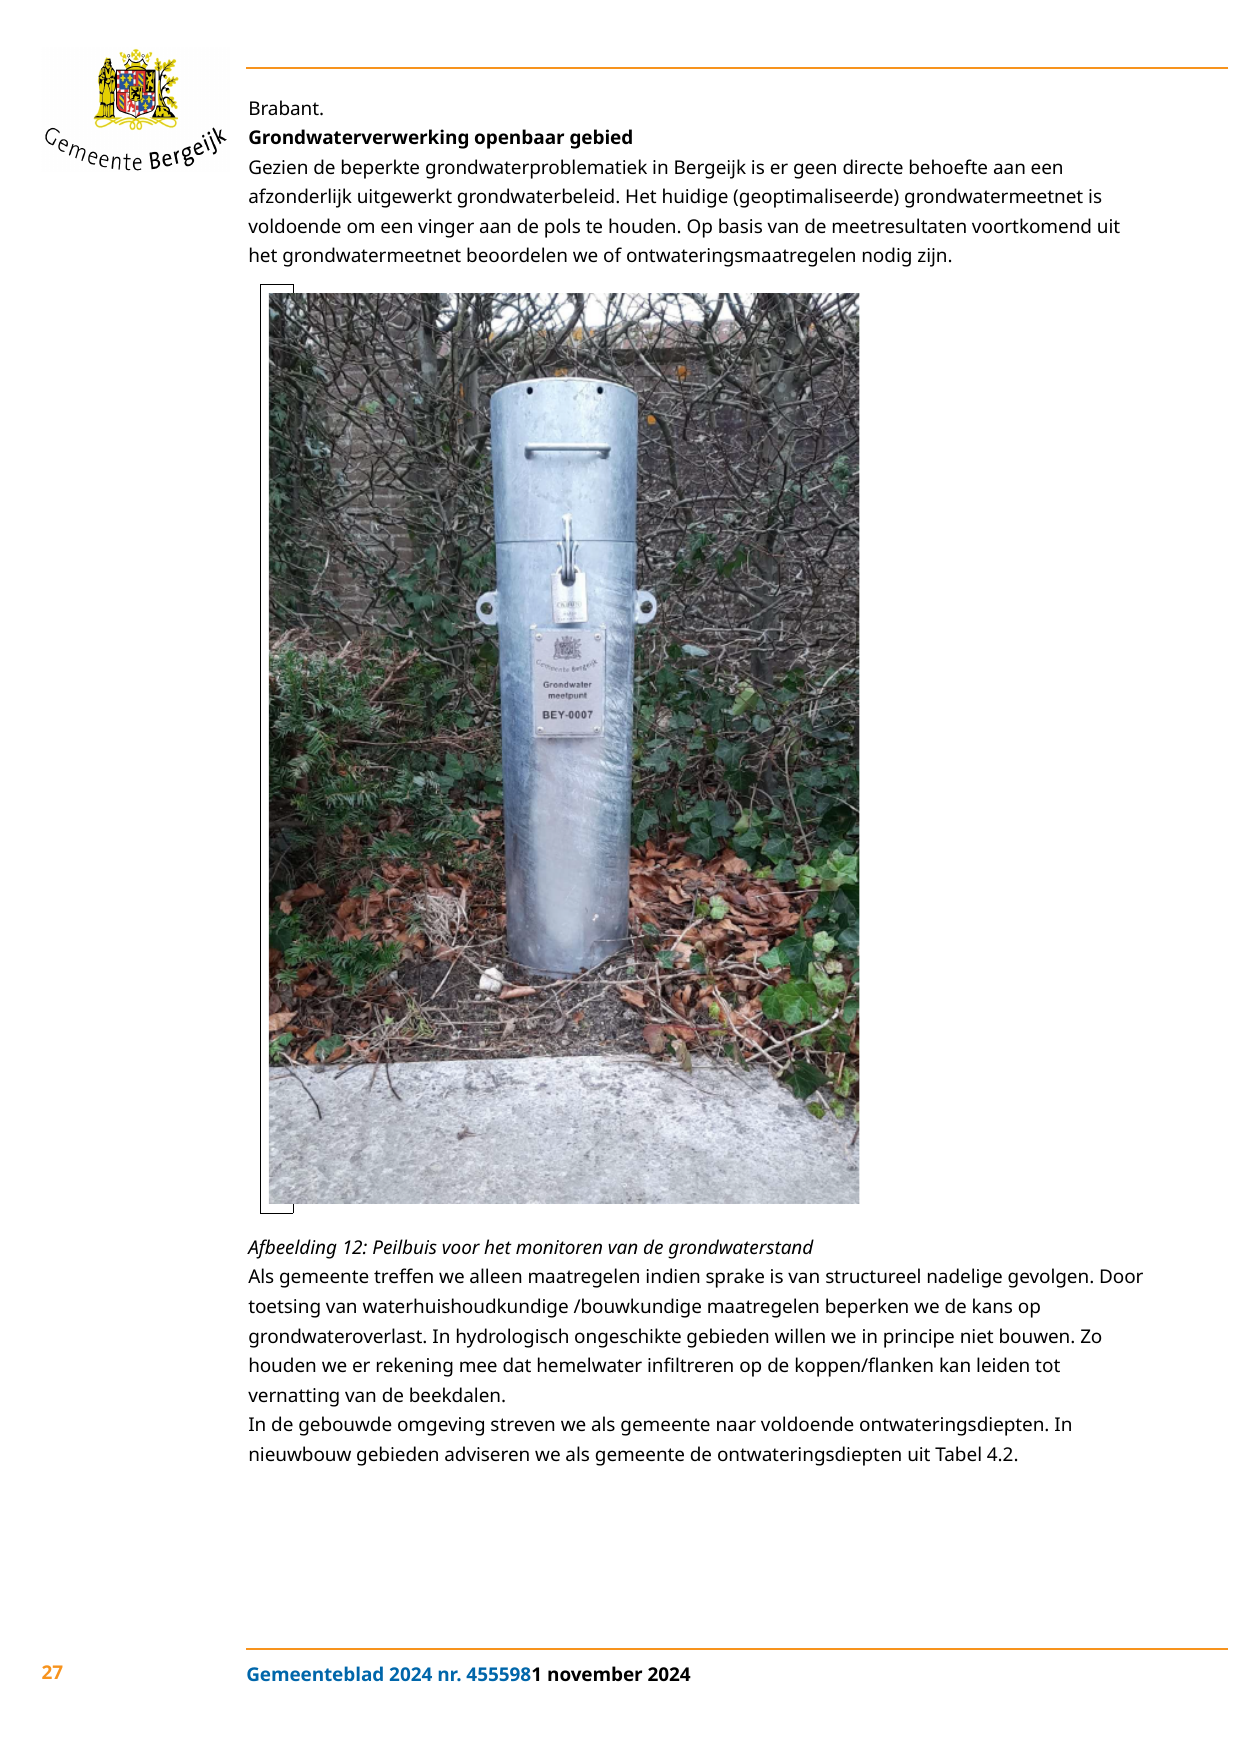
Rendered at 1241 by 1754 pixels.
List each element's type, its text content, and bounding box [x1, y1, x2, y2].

picture [268, 293, 860, 1204]
text In de gebouwde omgeving streven we als gemeente naar voldoende ontwateringsdiepten. In nieuwbouw gebieden adviseren we als gemeente de ontwateringsdiepten uit Tabel 4.2. [248, 1412, 1152, 1467]
text Afbeelding 12: Peilbuis voor het monitoren van de grondwaterstand [248, 1234, 1152, 1260]
text Grondwaterverwerking openbaar gebied [248, 124, 1152, 150]
text Als gemeente treffen we alleen maatregelen indien sprake is van structureel nadelige gevolgen. Door toetsing van waterhuishoudkundige /bouwkundige maatregelen beperken we de kans op grondwateroverlast. In hydrologisch ongeschikte gebieden willen we in principe niet bouwen. Zo houden we er rekening mee dat hemelwater infiltreren op de koppen/flanken kan leiden tot vernatting van de beekdalen. [248, 1264, 1152, 1408]
picture [41, 47, 231, 172]
text Brabant. [248, 95, 1152, 121]
text Gezien de beperkte grondwaterproblematiek in Bergeijk is er geen directe behoefte aan een afzonderlijk uitgewerkt grondwaterbeleid. Het huidige (geoptimaliseerde) grondwatermeetnet is voldoende om een vinger aan de pols te houden. Op basis van de meetresultaten voortkomend uit het grondwatermeetnet beoordelen we of ontwateringsmaatregelen nodig zijn. [248, 154, 1152, 268]
